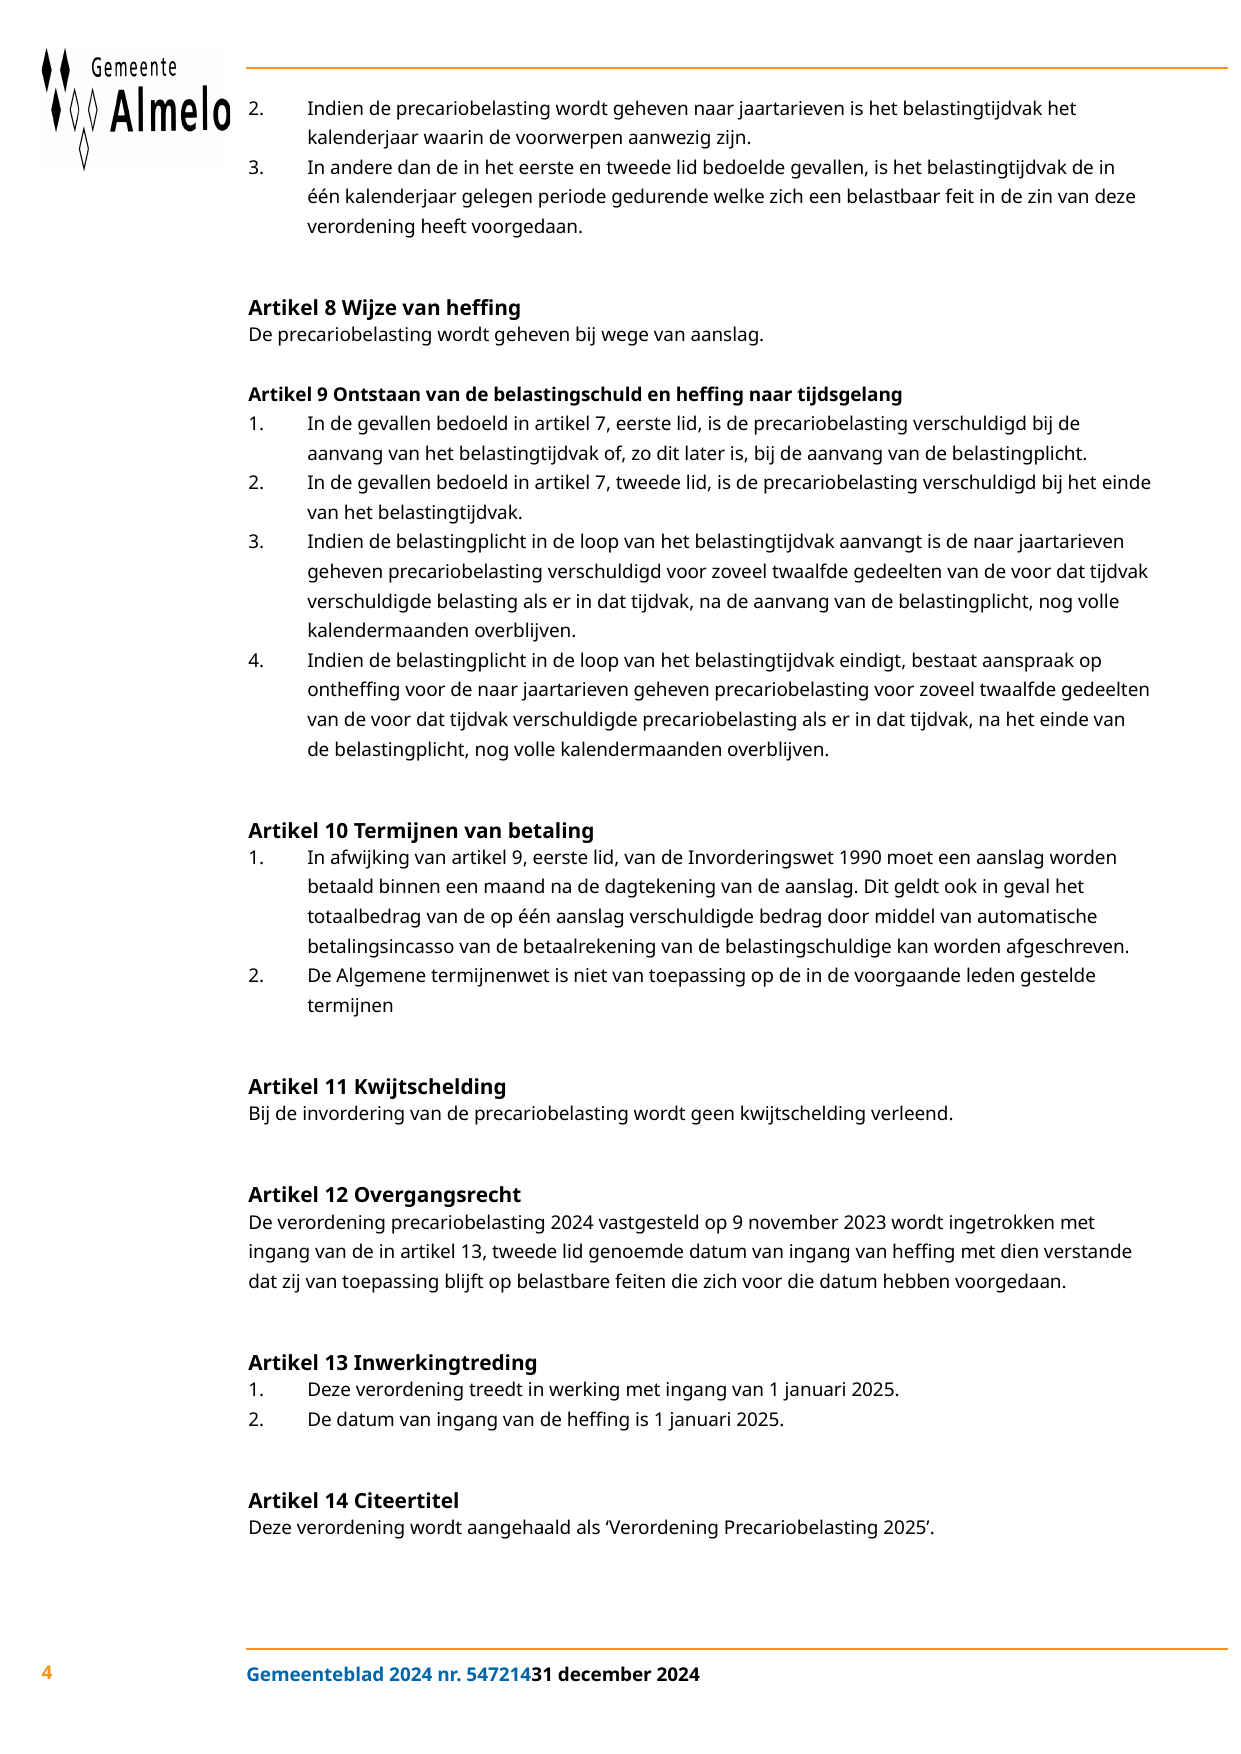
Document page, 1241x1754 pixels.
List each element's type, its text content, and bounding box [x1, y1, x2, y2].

list In andere dan de in het eerste en tweede lid bedoelde gevallen, is het belastingtijdvak de in één kalenderjaar gelegen periode gedurende welke zich een belastbaar feit in de zin van deze verordening heeft voorgedaan. [248, 154, 1152, 239]
list Indien de belastingplicht in de loop van het belastingtijdvak aanvangt is de naar jaartarieven geheven precariobelasting verschuldigd voor zoveel twaalfde gedeelten van de voor dat tijdvak verschuldigde belasting als er in dat tijdvak, na de aanvang van de belastingplicht, nog volle kalendermaanden overblijven. [248, 529, 1152, 643]
text De precariobelasting wordt geheven bij wege van aanslag. [248, 322, 1152, 347]
list In afwijking van artikel 9, eerste lid, van de Invorderingswet 1990 moet een aanslag worden betaald binnen een maand na de dagtekening van de aanslag. Dit geldt ook in geval het totaalbedrag van de op één aanslag verschuldigde bedrag door middel van automatische betalingsincasso van de betaalrekening van de belastingschuldige kan worden afgeschreven. [248, 844, 1152, 959]
text Artikel 12 Overgangsrecht [248, 1181, 1152, 1209]
text Deze verordening wordt aangehaald als ‘Verordening Precariobelasting 2025’. [248, 1514, 1152, 1540]
picture [41, 47, 231, 172]
text Artikel 10 Termijnen van betaling [248, 816, 1152, 844]
text De verordening precariobelasting 2024 vastgesteld op 9 november 2023 wordt ingetrokken met ingang van de in artikel 13, tweede lid genoemde datum van ingang van heffing met dien verstande dat zij van toepassing blijft op belastbare feiten die zich voor die datum hebben voorgedaan. [248, 1209, 1152, 1294]
list In de gevallen bedoeld in artikel 7, tweede lid, is de precariobelasting verschuldigd bij het einde van het belastingtijdvak. [248, 469, 1152, 525]
list De Algemene termijnenwet is niet van toepassing op de in de voorgaande leden gestelde termijnen [248, 962, 1152, 1018]
list In de gevallen bedoeld in artikel 7, eerste lid, is de precariobelasting verschuldigd bij de aanvang van het belastingtijdvak of, zo dit later is, bij de aanvang van de belastingplicht. [248, 410, 1152, 466]
text Artikel 9 Ontstaan van de belastingschuld en heffing naar tijdsgelang [248, 381, 1152, 406]
list Deze verordening treedt in werking met ingang van 1 januari 2025. [248, 1377, 1152, 1402]
text Bij de invordering van de precariobelasting wordt geen kwijtschelding verleend. [248, 1101, 1152, 1126]
text Artikel 8 Wijze van heffing [248, 293, 1152, 322]
list De datum van ingang van de heffing is 1 januari 2025. [248, 1406, 1152, 1432]
list Indien de precariobelasting wordt geheven naar jaartarieven is het belastingtijdvak het kalenderjaar waarin de voorwerpen aanwezig zijn. [248, 95, 1152, 150]
text Artikel 11 Kwijtschelding [248, 1072, 1152, 1101]
text Artikel 14 Citeertitel [248, 1486, 1152, 1514]
list Indien de belastingplicht in de loop van het belastingtijdvak eindigt, bestaat aanspraak op ontheffing voor de naar jaartarieven geheven precariobelasting voor zoveel twaalfde gedeelten van de voor dat tijdvak verschuldigde precariobelasting als er in dat tijdvak, na het einde van de belastingplicht, nog volle kalendermaanden overblijven. [248, 647, 1152, 761]
text Artikel 13 Inwerkingtreding [248, 1348, 1152, 1377]
